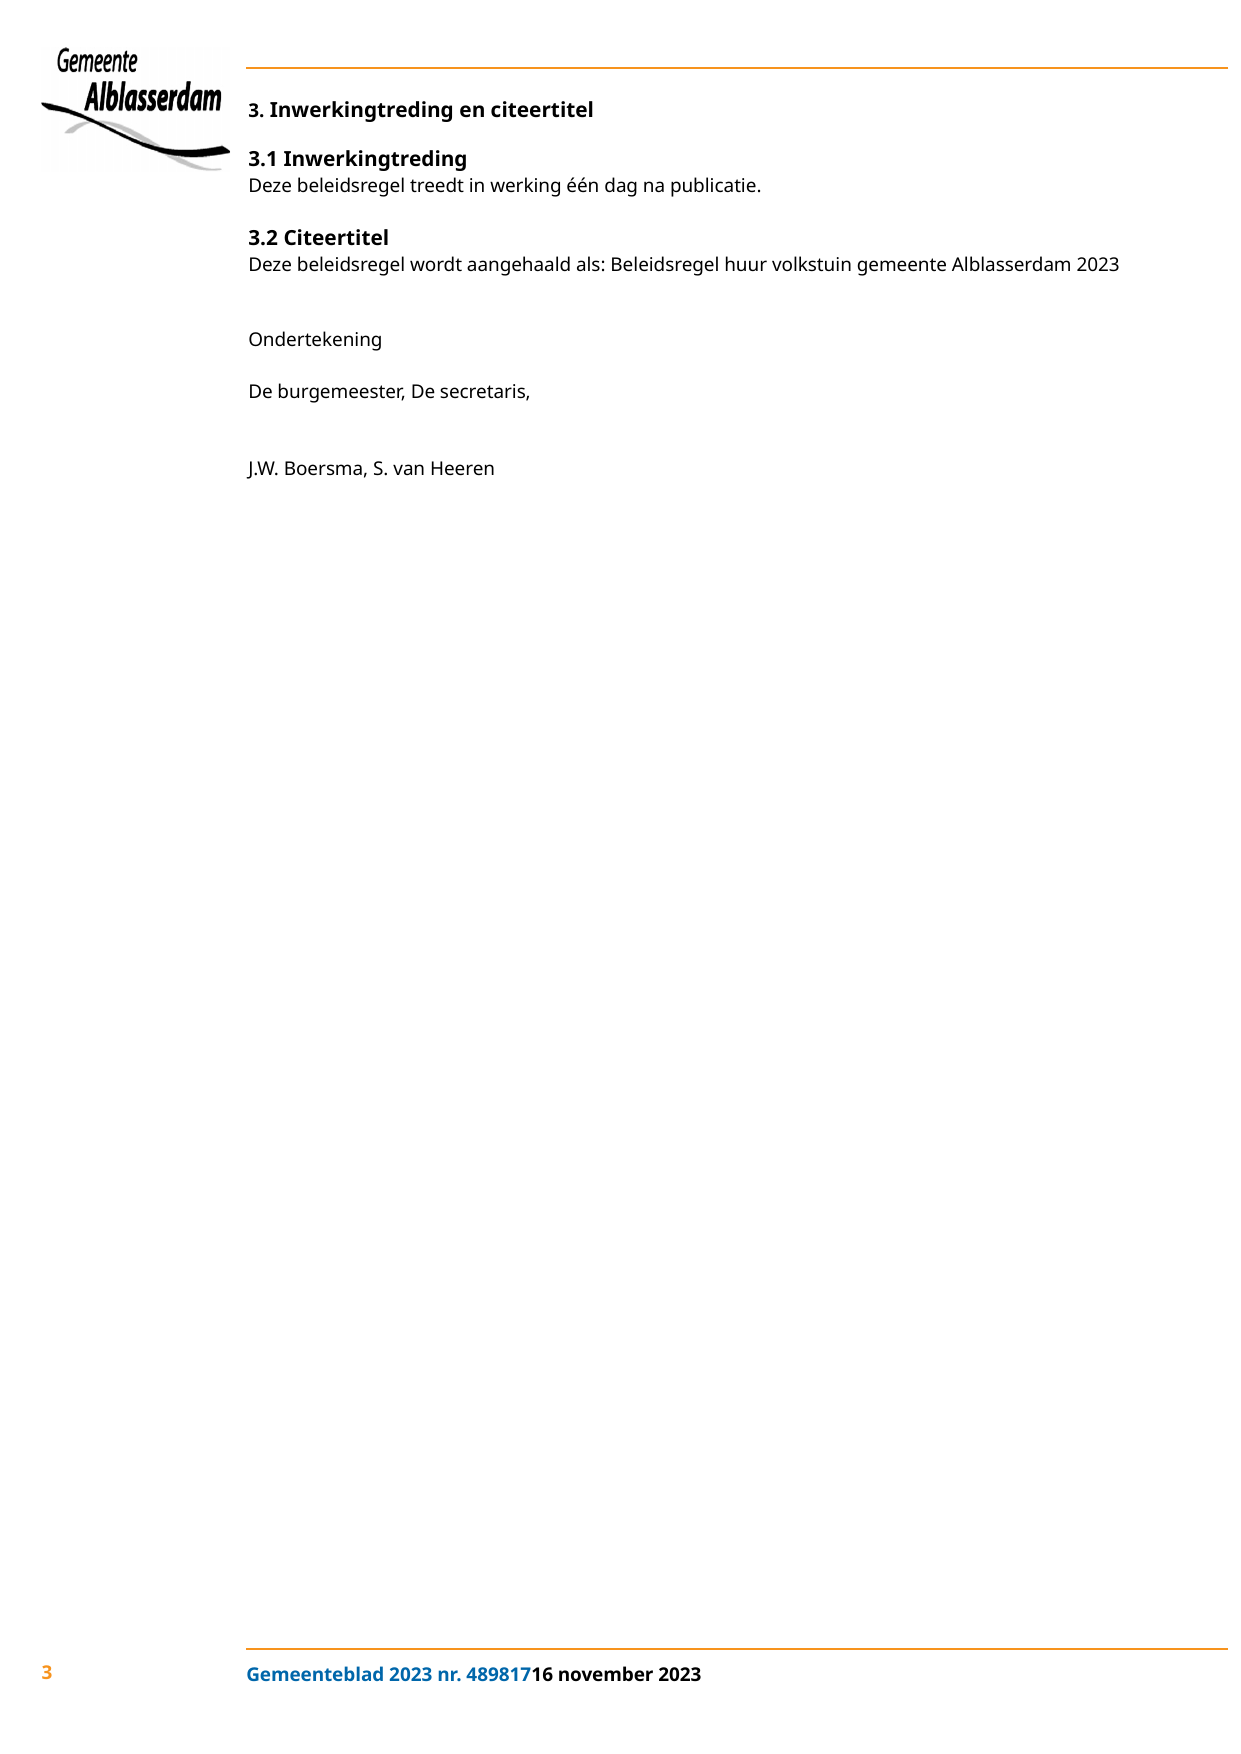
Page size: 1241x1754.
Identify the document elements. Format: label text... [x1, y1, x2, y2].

text Ondertekening [248, 327, 1152, 352]
text 3. Inwerkingtreding en citeertitel [248, 95, 1152, 123]
text 3.1 Inwerkingtreding [248, 144, 1152, 172]
text 3.2 Citeertitel [248, 223, 1152, 251]
text Deze beleidsregel treedt in werking één dag na publicatie. [248, 172, 1152, 198]
picture [41, 47, 231, 172]
text J.W. Boersma, S. van Heeren [248, 455, 1152, 481]
text Deze beleidsregel wordt aangehaald als: Beleidsregel huur volkstuin gemeente Alblasserdam 2023 [248, 251, 1152, 277]
text De burgemeester, De secretaris, [248, 378, 1152, 404]
